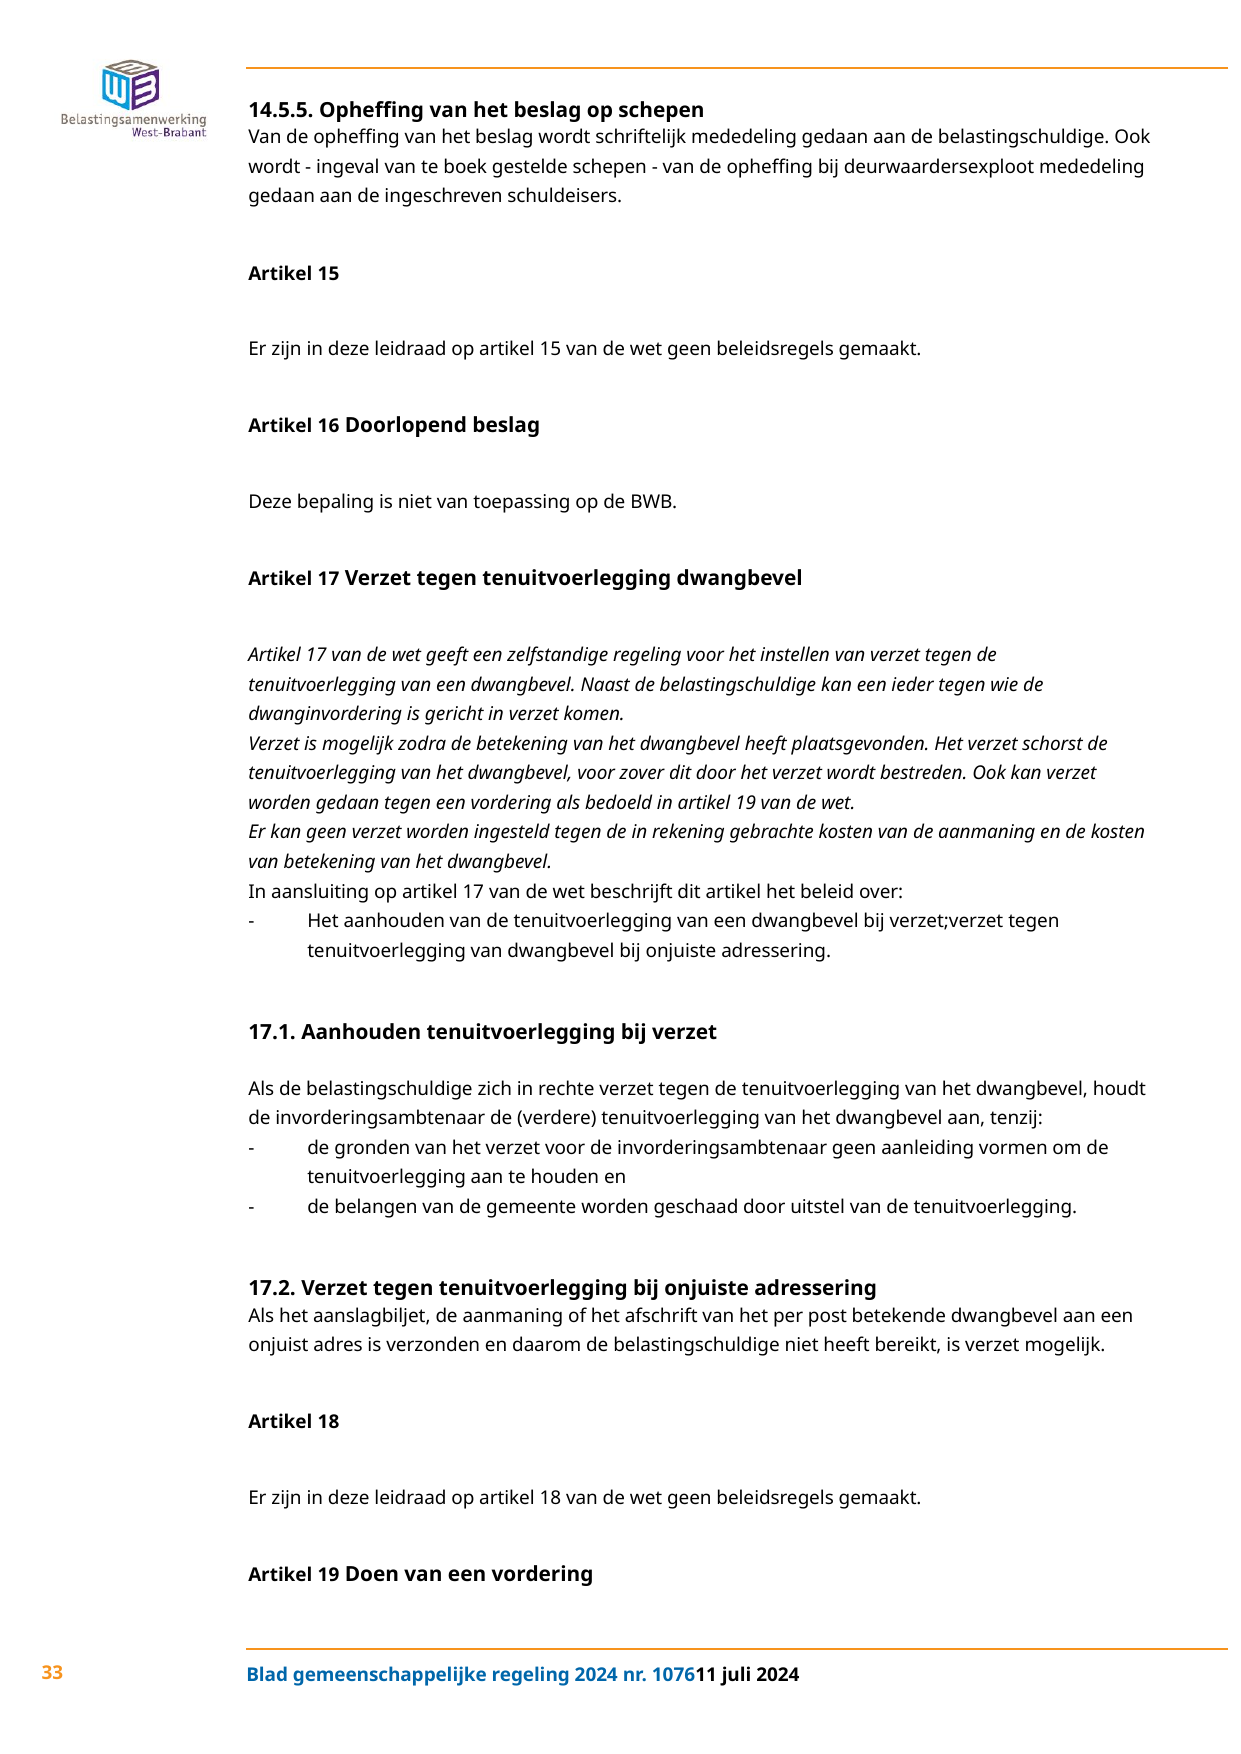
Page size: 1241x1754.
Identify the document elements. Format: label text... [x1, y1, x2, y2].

text Er zijn in deze leidraad op artikel 15 van de wet geen beleidsregels gemaakt. [248, 335, 1152, 361]
text Artikel 15 [248, 258, 1152, 286]
text In aansluiting op artikel 17 van de wet beschrijft dit artikel het beleid over: [248, 878, 1152, 903]
list de gronden van het verzet voor de invorderingsambtenaar geen aanleiding vormen om de tenuitvoerlegging aan te houden en [248, 1134, 1152, 1189]
text Als het aanslagbiljet, de aanmaning of het afschrift van het per post betekende dwangbevel aan een onjuist adres is verzonden en daarom de belastingschuldige niet heeft bereikt, is verzet mogelijk. [248, 1302, 1152, 1357]
list Het aanhouden van de tenuitvoerlegging van een dwangbevel bij verzet;verzet tegen tenuitvoerlegging van dwangbevel bij onjuiste adressering. [248, 907, 1152, 963]
picture [41, 47, 231, 172]
text 14.5.5. Opheffing van het beslag op schepen [248, 95, 1152, 123]
text Artikel 17 Verzet tegen tenuitvoerlegging dwangbevel [248, 563, 1152, 592]
text Er kan geen verzet worden ingesteld tegen de in rekening gebrachte kosten van de aanmaning en de kosten van betekening van het dwangbevel. [248, 819, 1152, 874]
text Als de belastingschuldige zich in rechte verzet tegen de tenuitvoerlegging van het dwangbevel, houdt de invorderingsambtenaar de (verdere) tenuitvoerlegging van het dwangbevel aan, tenzij: [248, 1075, 1152, 1130]
text Er zijn in deze leidraad op artikel 18 van de wet geen beleidsregels gemaakt. [248, 1484, 1152, 1510]
text Deze bepaling is niet van toepassing op de BWB. [248, 488, 1152, 514]
text Artikel 16 Doorlopend beslag [248, 411, 1152, 439]
text Artikel 19 Doen van een vordering [248, 1559, 1152, 1588]
text 17.1. Aanhouden tenuitvoerlegging bij verzet [248, 1017, 1152, 1045]
text Artikel 18 [248, 1407, 1152, 1435]
text Van de opheffing van het beslag wordt schriftelijk mededeling gedaan aan de belastingschuldige. Ook wordt - ingeval van te boek gestelde schepen - van de opheffing bij deurwaardersexploot mededeling gedaan aan de ingeschreven schuldeisers. [248, 123, 1152, 208]
list de belangen van de gemeente worden geschaad door uitstel van de tenuitvoerlegging. [248, 1193, 1152, 1219]
text Verzet is mogelijk zodra de betekening van het dwangbevel heeft plaatsgevonden. Het verzet schorst de tenuitvoerlegging van het dwangbevel, voor zover dit door het verzet wordt bestreden. Ook kan verzet worden gedaan tegen een vordering als bedoeld in artikel 19 van de wet. [248, 730, 1152, 815]
text Artikel 17 van de wet geeft een zelfstandige regeling voor het instellen van verzet tegen de tenuitvoerlegging van een dwangbevel. Naast de belastingschuldige kan een ieder tegen wie de dwanginvordering is gericht in verzet komen. [248, 641, 1152, 726]
text 17.2. Verzet tegen tenuitvoerlegging bij onjuiste adressering [248, 1273, 1152, 1302]
